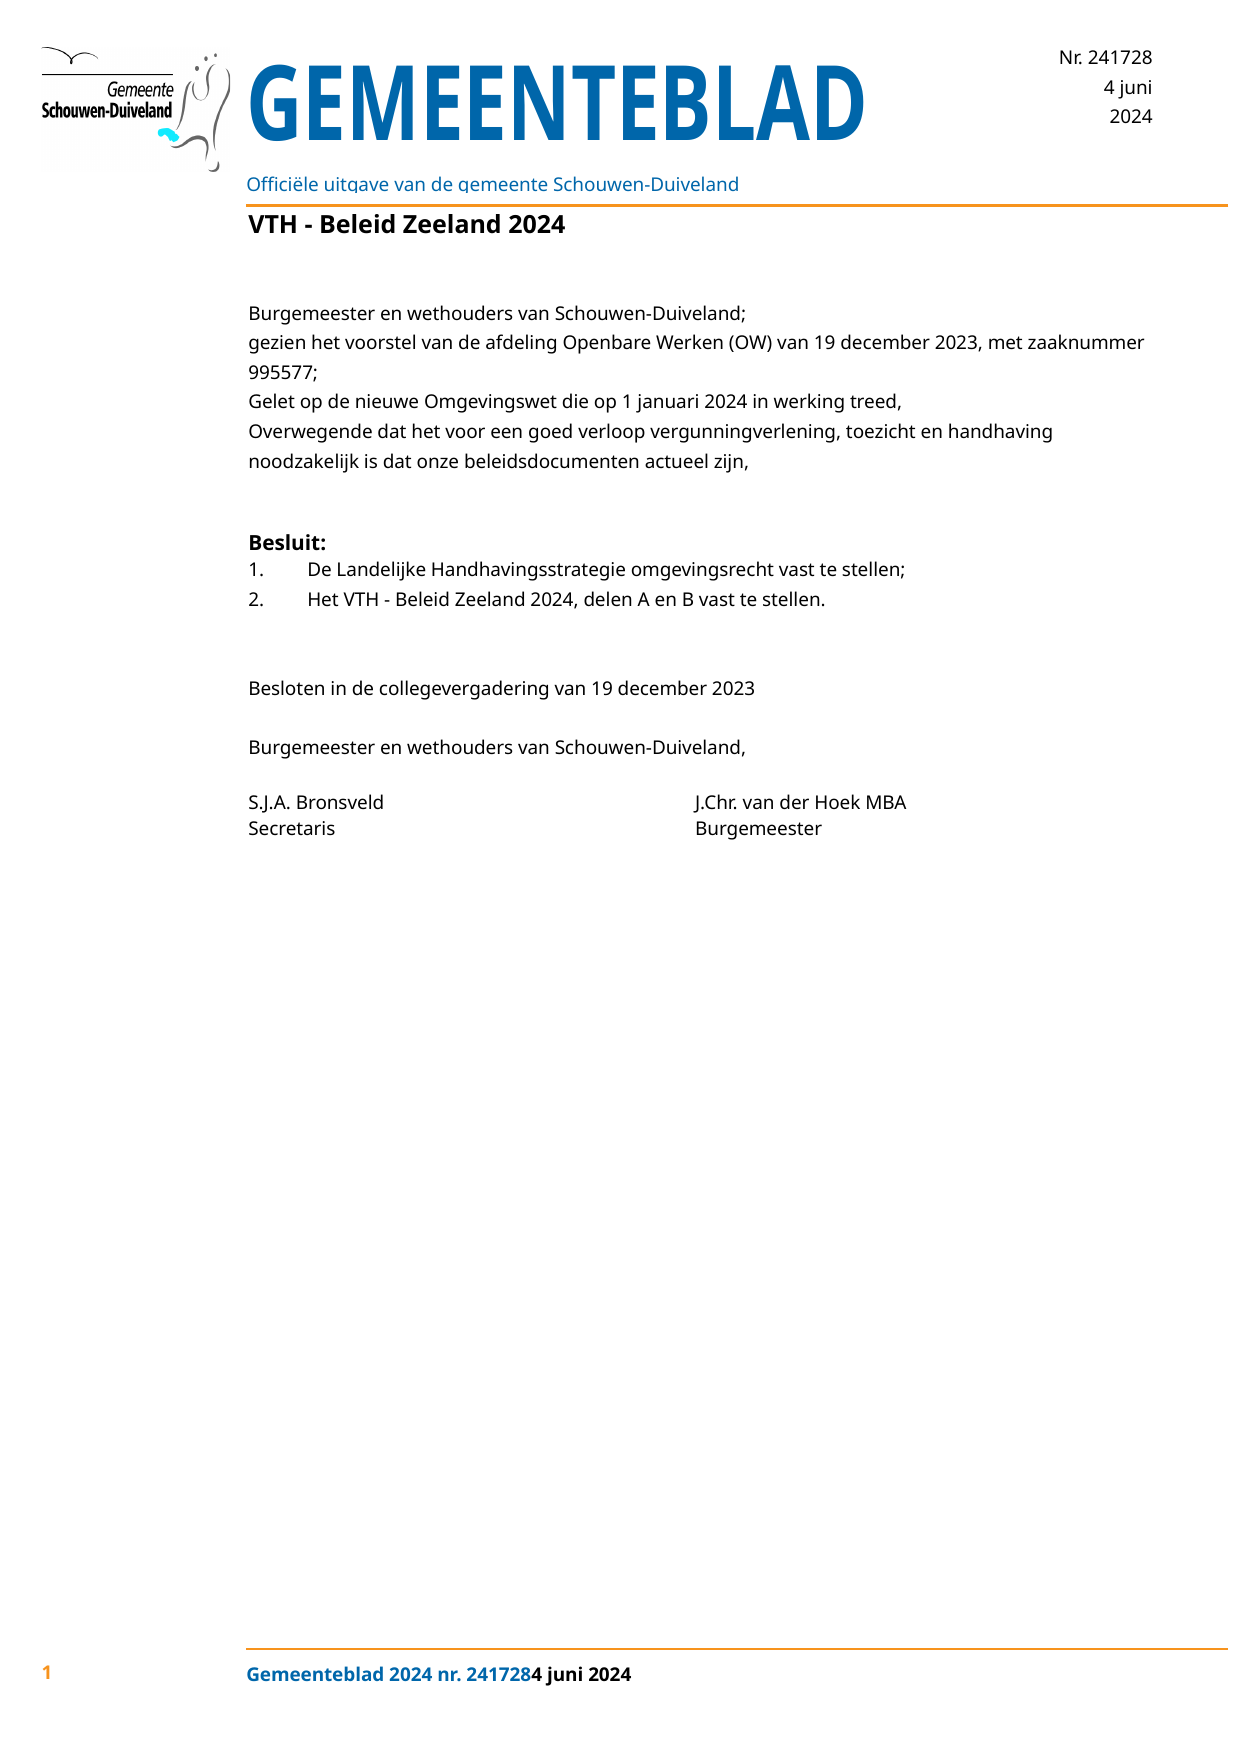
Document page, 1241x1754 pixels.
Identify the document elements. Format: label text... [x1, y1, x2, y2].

table_cell S.J.A. Bronsveld [248, 789, 695, 815]
table_cell Burgemeester [695, 815, 1152, 841]
table_cell J.Chr. van der Hoek MBA [695, 789, 1152, 815]
text VTH - Beleid Zeeland 2024 [248, 207, 1152, 241]
text Gelet op de nieuwe Omgevingswet die op 1 januari 2024 in werking treed, [248, 389, 1152, 414]
table_cell Secretaris [248, 815, 695, 841]
text gezien het voorstel van de afdeling Openbare Werken (OW) van 19 december 2023, met zaaknummer 995577; [248, 329, 1152, 385]
table_header Besloten in de collegevergadering van 19 december 2023 Burgemeester en wethouders van Schouwen-Duiveland, [248, 675, 1152, 789]
text Overwegende dat het voor een goed verloop vergunningverlening, toezicht en handhaving noodzakelijk is dat onze beleidsdocumenten actueel zijn, [248, 418, 1152, 473]
text Besluit: [248, 528, 1152, 556]
picture [41, 47, 231, 172]
text Burgemeester en wethouders van Schouwen-Duiveland; [248, 300, 1152, 326]
list De Landelijke Handhavingsstrategie omgevingsrecht vast te stellen; [248, 556, 1152, 582]
list Het VTH - Beleid Zeeland 2024, delen A en B vast te stellen. [248, 586, 1152, 612]
